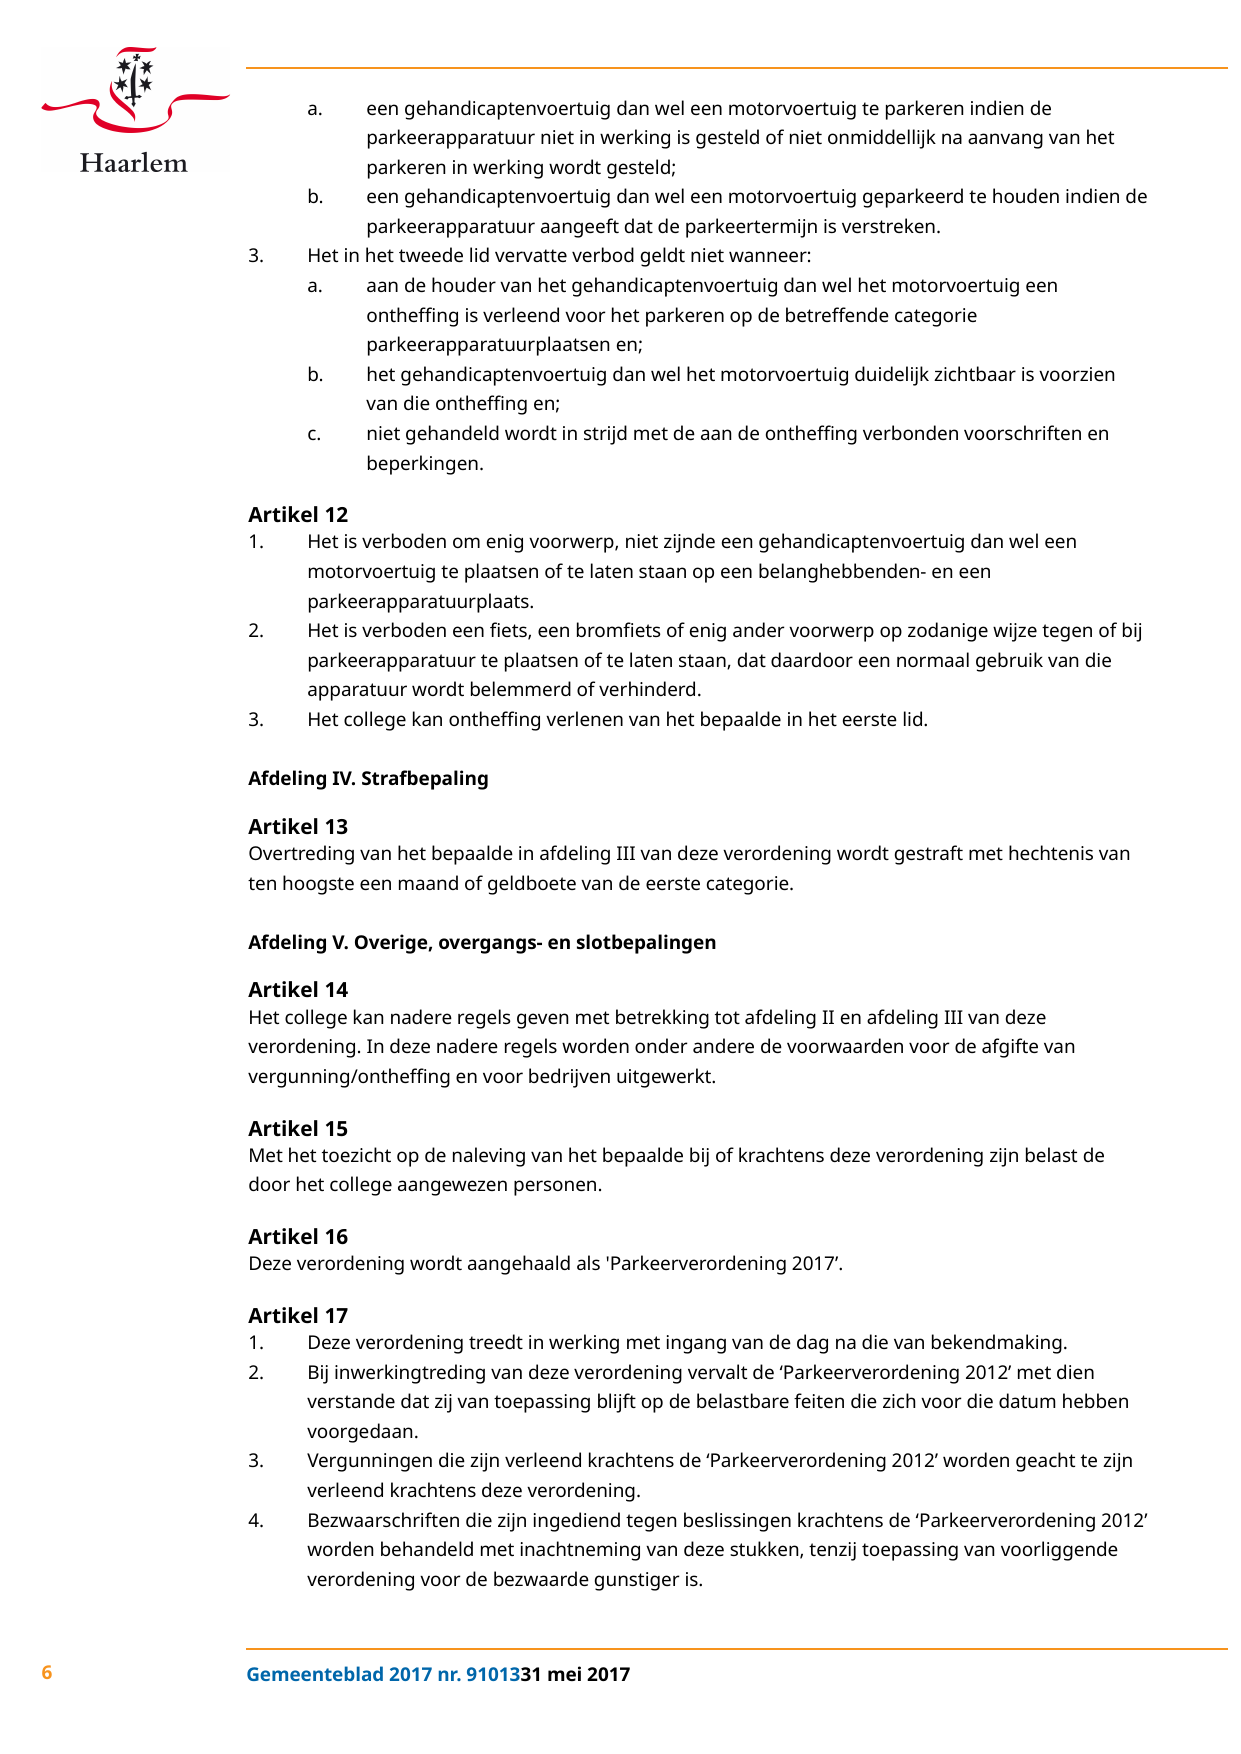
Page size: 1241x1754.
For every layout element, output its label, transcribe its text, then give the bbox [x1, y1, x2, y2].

text Afdeling V. Overige, overgangs- en slotbepalingen [248, 929, 1152, 955]
text Met het toezicht op de naleving van het bepaalde bij of krachtens deze verordening zijn belast de door het college aangewezen personen. [248, 1142, 1152, 1197]
picture [41, 47, 231, 172]
list aan de houder van het gehandicaptenvoertuig dan wel het motorvoertuig een ontheffing is verleend voor het parkeren op de betreffende categorie parkeerapparatuurplaatsen en; [307, 272, 1152, 357]
text Het college kan nadere regels geven met betrekking tot afdeling II en afdeling III van deze verordening. In deze nadere regels worden onder andere de voorwaarden voor de afgifte van vergunning/ontheffing en voor bedrijven uitgewerkt. [248, 1004, 1152, 1089]
list Het is verboden een fiets, een bromfiets of enig ander voorwerp op zodanige wijze tegen of bij parkeerapparatuur te plaatsen of te laten staan, dat daardoor een normaal gebruik van die apparatuur wordt belemmerd of verhinderd. [248, 617, 1152, 702]
text Afdeling IV. Strafbepaling [248, 765, 1152, 791]
list het gehandicaptenvoertuig dan wel het motorvoertuig duidelijk zichtbaar is voorzien van die ontheffing en; [307, 361, 1152, 416]
list Het is verboden om enig voorwerp, niet zijnde een gehandicaptenvoertuig dan wel een motorvoertuig te plaatsen of te laten staan op een belanghebbenden- en een parkeerapparatuurplaats. [248, 529, 1152, 613]
list Bezwaarschriften die zijn ingediend tegen beslissingen krachtens de ‘Parkeerverordening 2012’ worden behandeld met inachtneming van deze stukken, tenzij toepassing van voorliggende verordening voor de bezwaarde gunstiger is. [248, 1507, 1152, 1592]
list een gehandicaptenvoertuig dan wel een motorvoertuig geparkeerd te houden indien de parkeerapparatuur aangeeft dat de parkeertermijn is verstreken. [307, 183, 1152, 239]
list Deze verordening treedt in werking met ingang van de dag na die van bekendmaking. [248, 1329, 1152, 1355]
list niet gehandeld wordt in strijd met de aan de ontheffing verbonden voorschriften en beperkingen. [307, 420, 1152, 476]
text Artikel 16 [248, 1222, 1152, 1251]
text Overtreding van het bepaalde in afdeling III van deze verordening wordt gestraft met hechtenis van ten hoogste een maand of geldboete van de eerste categorie. [248, 840, 1152, 896]
text Deze verordening wordt aangehaald als 'Parkeerverordening 2017’. [248, 1251, 1152, 1276]
list een gehandicaptenvoertuig dan wel een motorvoertuig te parkeren indien de parkeerapparatuur niet in werking is gesteld of niet onmiddellijk na aanvang van het parkeren in werking wordt gesteld; [307, 95, 1152, 180]
list Bij inwerkingtreding van deze verordening vervalt de ‘Parkeerverordening 2012’ met dien verstande dat zij van toepassing blijft op de belastbare feiten die zich voor die datum hebben voorgedaan. [248, 1359, 1152, 1444]
text Artikel 12 [248, 500, 1152, 529]
text Artikel 15 [248, 1114, 1152, 1142]
text Artikel 17 [248, 1301, 1152, 1329]
text Artikel 13 [248, 812, 1152, 840]
text Artikel 14 [248, 976, 1152, 1004]
list Het in het tweede lid vervatte verbod geldt niet wanneer: [248, 243, 1152, 268]
list Het college kan ontheffing verlenen van het bepaalde in het eerste lid. [248, 706, 1152, 732]
list Vergunningen die zijn verleend krachtens de ‘Parkeerverordening 2012’ worden geacht te zijn verleend krachtens deze verordening. [248, 1448, 1152, 1503]
